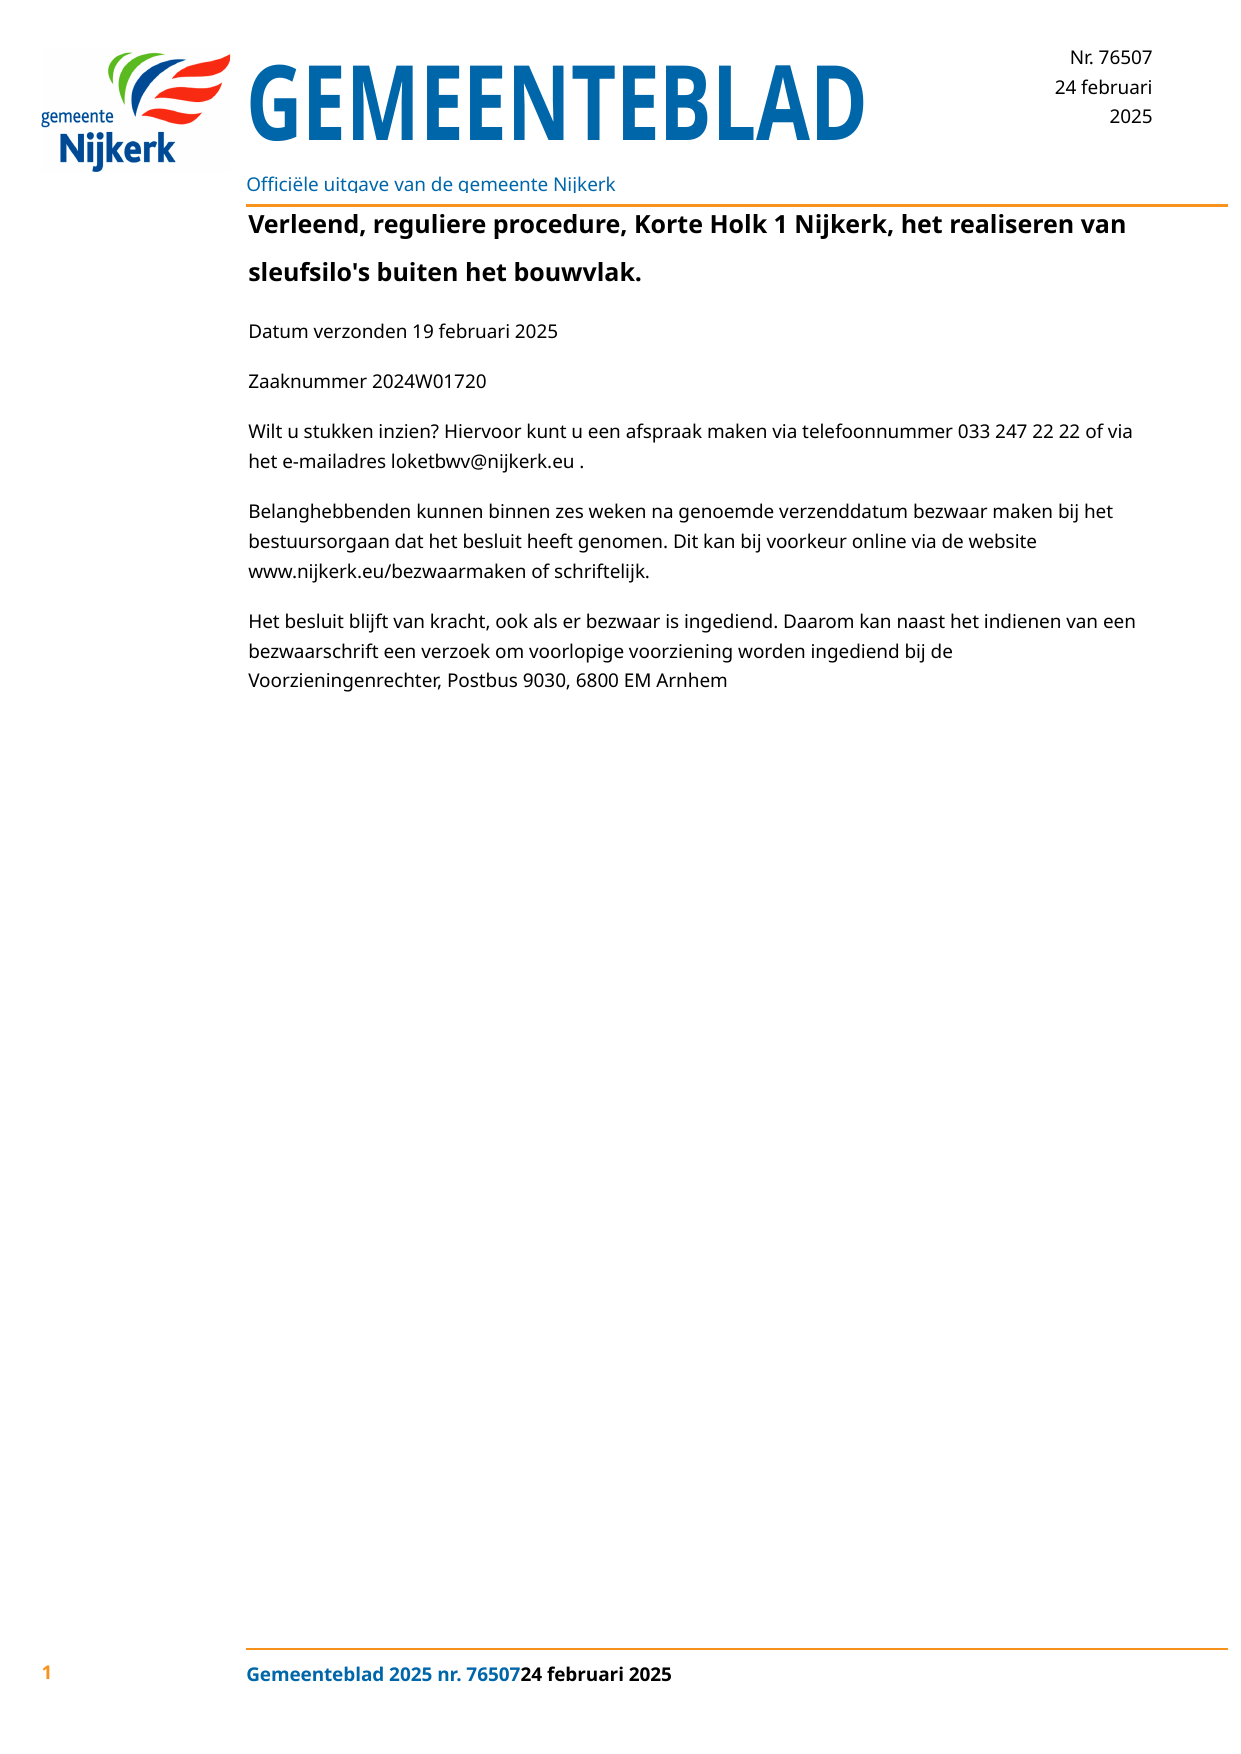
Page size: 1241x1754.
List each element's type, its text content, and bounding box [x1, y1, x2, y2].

text Zaaknummer 2024W01720 [248, 368, 1152, 394]
text Datum verzonden 19 februari 2025 [248, 318, 1152, 344]
picture [41, 47, 231, 172]
text Belanghebbenden kunnen binnen zes weken na genoemde verzenddatum bezwaar maken bij het bestuursorgaan dat het besluit heeft genomen. Dit kan bij voorkeur online via de website www.nijkerk.eu/bezwaarmaken of schriftelijk. [248, 499, 1152, 584]
text Het besluit blijft van kracht, ook als er bezwaar is ingediend. Daarom kan naast het indienen van een bezwaarschrift een verzoek om voorlopige voorziening worden ingediend bij de Voorzieningenrechter, Postbus 9030, 6800 EM Arnhem [248, 608, 1152, 693]
text Wilt u stukken inzien? Hiervoor kunt u een afspraak maken via telefoonnummer 033 247 22 22 of via het e-mailadres loketbwv@nijkerk.eu . [248, 419, 1152, 474]
text Verleend, reguliere procedure, Korte Holk 1 Nijkerk, het realiseren van sleufsilo's buiten het bouwvlak. [248, 207, 1152, 288]
